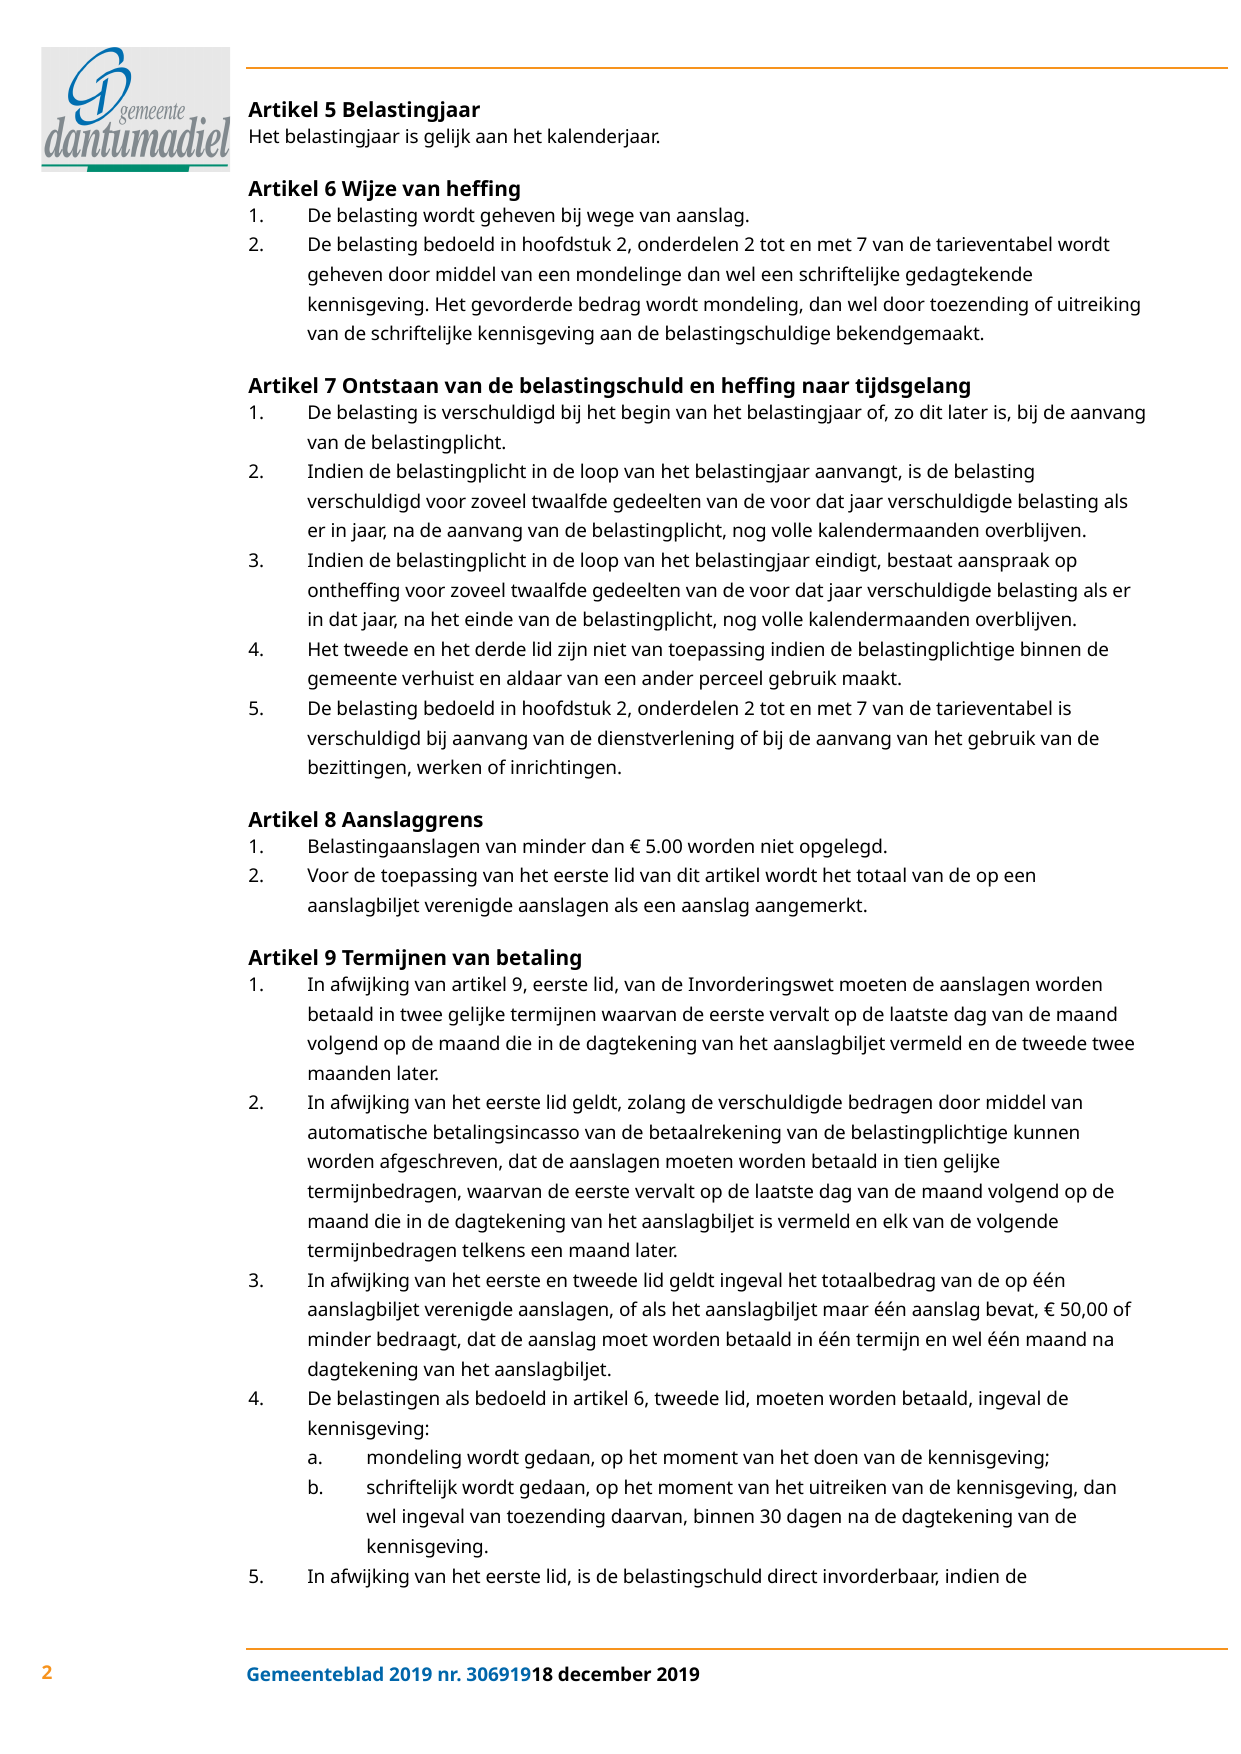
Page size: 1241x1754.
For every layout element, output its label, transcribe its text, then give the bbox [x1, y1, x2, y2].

list De belasting bedoeld in hoofdstuk 2, onderdelen 2 tot en met 7 van de tarieventabel is verschuldigd bij aanvang van de dienstverlening of bij de aanvang van het gebruik van de bezittingen, werken of inrichtingen. [248, 695, 1152, 780]
list In afwijking van het eerste en tweede lid geldt ingeval het totaalbedrag van de op één aanslagbiljet verenigde aanslagen, of als het aanslagbiljet maar één aanslag bevat, € 50,00 of minder bedraagt, dat de aanslag moet worden betaald in één termijn en wel één maand na dagtekening van het aanslagbiljet. [248, 1267, 1152, 1381]
list In afwijking van het eerste lid geldt, zolang de verschuldigde bedragen door middel van automatische betalingsincasso van de betaalrekening van de belastingplichtige kunnen worden afgeschreven, dat de aanslagen moeten worden betaald in tien gelijke termijnbedragen, waarvan de eerste vervalt op de laatste dag van de maand volgend op de maand die in de dagtekening van het aanslagbiljet is vermeld en elk van de volgende termijnbedragen telkens een maand later. [248, 1089, 1152, 1263]
list Belastingaanslagen van minder dan € 5.00 worden niet opgelegd. [248, 833, 1152, 859]
list Het tweede en het derde lid zijn niet van toepassing indien de belastingplichtige binnen de gemeente verhuist en aldaar van een ander perceel gebruik maakt. [248, 636, 1152, 691]
list mondeling wordt gedaan, op het moment van het doen van de kennisgeving; [307, 1444, 1152, 1470]
list Voor de toepassing van het eerste lid van dit artikel wordt het totaal van de op een aanslagbiljet verenigde aanslagen als een aanslag aangemerkt. [248, 863, 1152, 918]
list schriftelijk wordt gedaan, op het moment van het uitreiken van de kennisgeving, dan wel ingeval van toezending daarvan, binnen 30 dagen na de dagtekening van de kennisgeving. [307, 1474, 1152, 1559]
text Artikel 8 Aanslaggrens [248, 805, 1152, 833]
text Artikel 7 Ontstaan van de belastingschuld en heffing naar tijdsgelang [248, 371, 1152, 399]
list Indien de belastingplicht in de loop van het belastingjaar eindigt, bestaat aanspraak op ontheffing voor zoveel twaalfde gedeelten van de voor dat jaar verschuldigde belasting als er in dat jaar, na het einde van de belastingplicht, nog volle kalendermaanden overblijven. [248, 547, 1152, 632]
list Indien de belastingplicht in de loop van het belastingjaar aanvangt, is de belasting verschuldigd voor zoveel twaalfde gedeelten van de voor dat jaar verschuldigde belasting als er in jaar, na de aanvang van de belastingplicht, nog volle kalendermaanden overblijven. [248, 458, 1152, 543]
text Het belastingjaar is gelijk aan het kalenderjaar. [248, 123, 1152, 149]
list De belasting wordt geheven bij wege van aanslag. [248, 202, 1152, 228]
text Artikel 5 Belastingjaar [248, 95, 1152, 123]
list In afwijking van het eerste lid, is de belastingschuld direct invorderbaar, indien de [248, 1563, 1152, 1588]
text Artikel 9 Termijnen van betaling [248, 943, 1152, 971]
text Artikel 6 Wijze van heffing [248, 174, 1152, 202]
list De belasting is verschuldigd bij het begin van het belastingjaar of, zo dit later is, bij de aanvang van de belastingplicht. [248, 399, 1152, 454]
list De belastingen als bedoeld in artikel 6, tweede lid, moeten worden betaald, ingeval de kennisgeving: [248, 1385, 1152, 1441]
list De belasting bedoeld in hoofdstuk 2, onderdelen 2 tot en met 7 van de tarieventabel wordt geheven door middel van een mondelinge dan wel een schriftelijke gedagtekende kennisgeving. Het gevorderde bedrag wordt mondeling, dan wel door toezending of uitreiking van de schriftelijke kennisgeving aan de belastingschuldige bekendgemaakt. [248, 232, 1152, 346]
list In afwijking van artikel 9, eerste lid, van de Invorderingswet moeten de aanslagen worden betaald in twee gelijke termijnen waarvan de eerste vervalt op de laatste dag van de maand volgend op de maand die in de dagtekening van het aanslagbiljet vermeld en de tweede twee maanden later. [248, 971, 1152, 1086]
picture [41, 47, 231, 172]
